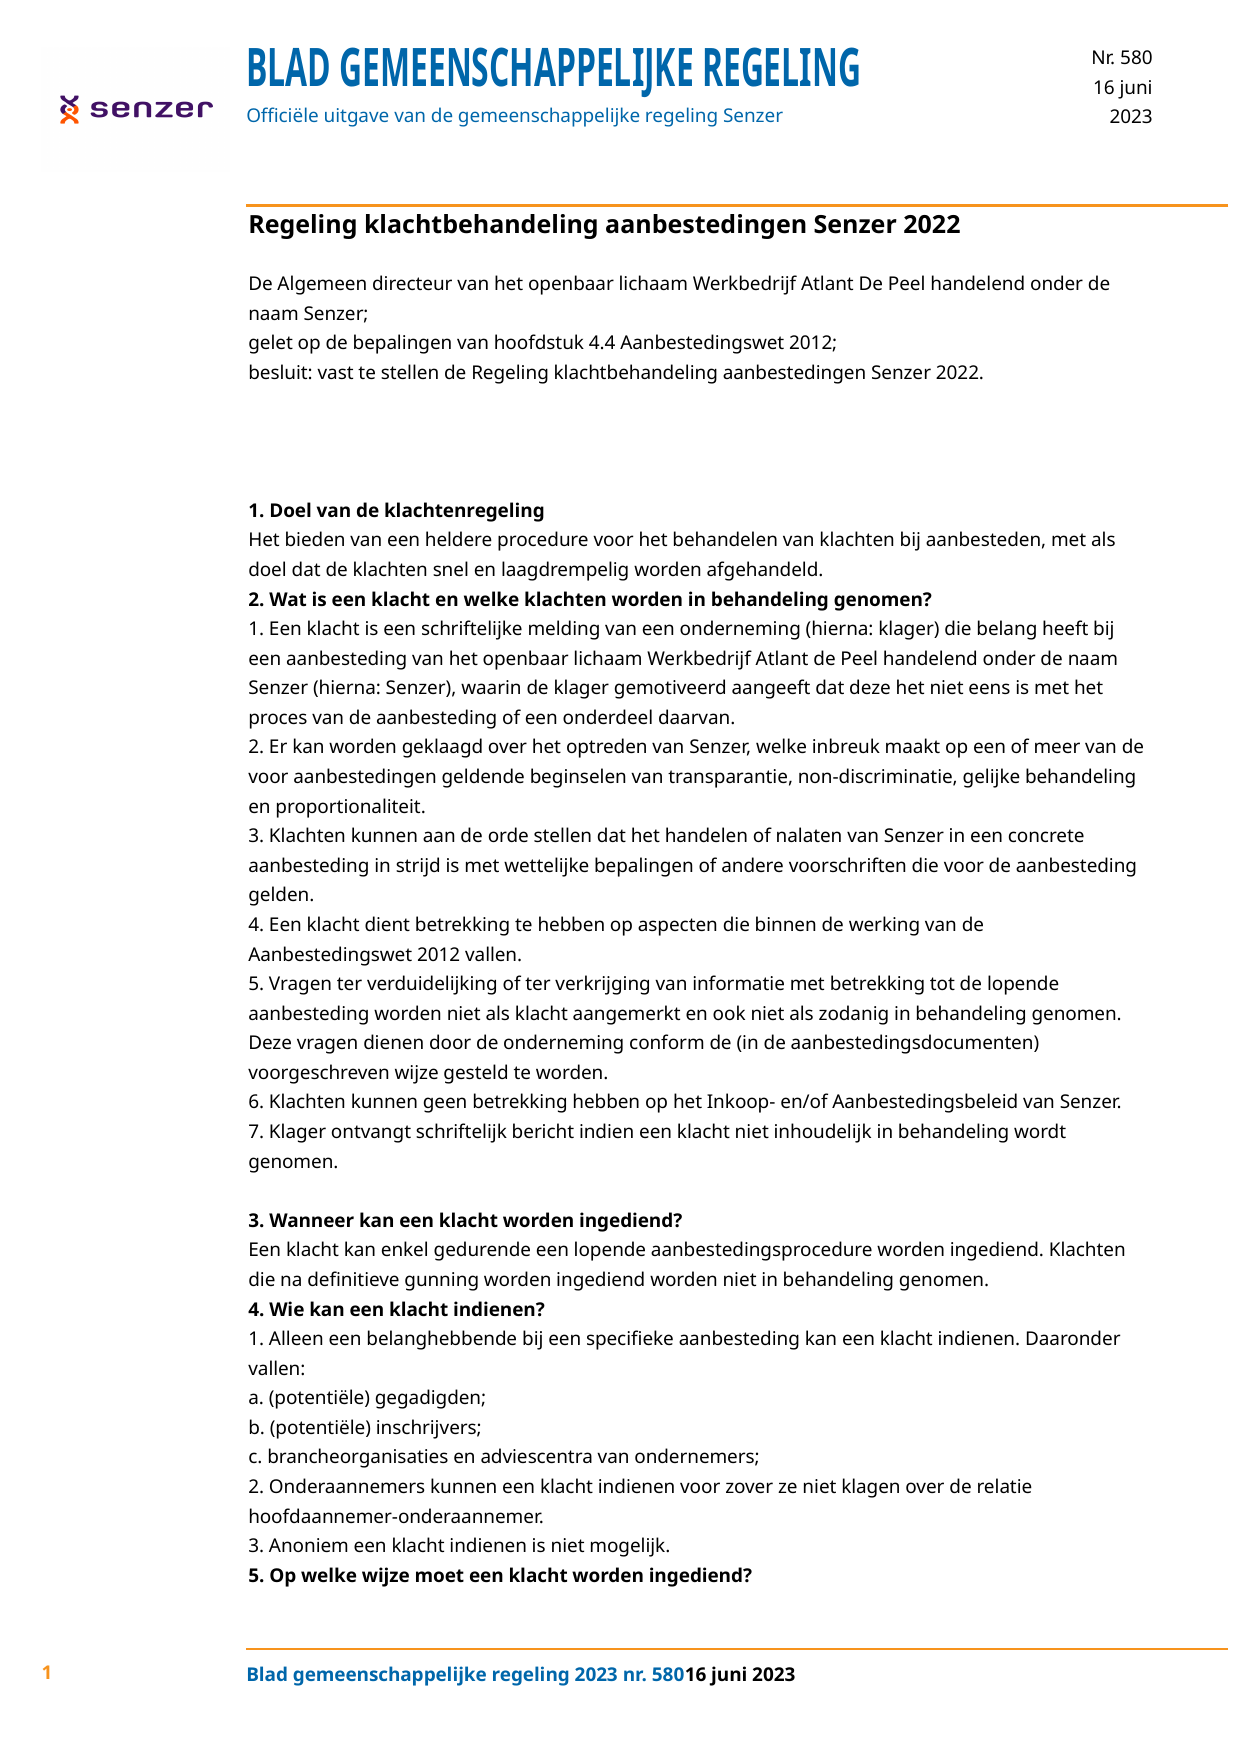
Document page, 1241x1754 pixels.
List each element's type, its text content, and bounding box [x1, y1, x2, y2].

text 1. Doel van de klachtenregeling [248, 497, 1152, 523]
text 7. Klager ontvangt schriftelijk bericht indien een klacht niet inhoudelijk in behandeling wordt genomen. [248, 1118, 1152, 1174]
text 1. Alleen een belanghebbende bij een specifieke aanbesteding kan een klacht indienen. Daaronder vallen: [248, 1325, 1152, 1381]
text 2. Wat is een klacht en welke klachten worden in behandeling genomen? [248, 586, 1152, 612]
text Een klacht kan enkel gedurende een lopende aanbestedingsprocedure worden ingediend. Klachten die na definitieve gunning worden ingediend worden niet in behandeling genomen. [248, 1237, 1152, 1292]
text 3. Klachten kunnen aan de orde stellen dat het handelen of nalaten van Senzer in een concrete aanbesteding in strijd is met wettelijke bepalingen of andere voorschriften die voor de aanbesteding gelden. [248, 822, 1152, 907]
text Het bieden van een heldere procedure voor het behandelen van klachten bij aanbesteden, met als doel dat de klachten snel en laagdrempelig worden afgehandeld. [248, 527, 1152, 582]
text 3. Anoniem een klacht indienen is niet mogelijk. [248, 1532, 1152, 1558]
text besluit: vast te stellen de Regeling klachtbehandeling aanbestedingen Senzer 2022. [248, 359, 1152, 385]
text 4. Een klacht dient betrekking te hebben op aspecten die binnen de werking van de Aanbestedingswet 2012 vallen. [248, 911, 1152, 967]
text c. brancheorganisaties en adviescentra van ondernemers; [248, 1444, 1152, 1469]
text 5. Op welke wijze moet een klacht worden ingediend? [248, 1562, 1152, 1588]
text 6. Klachten kunnen geen betrekking hebben op het Inkoop- en/of Aanbestedingsbeleid van Senzer. [248, 1089, 1152, 1114]
text 1. Een klacht is een schriftelijke melding van een onderneming (hierna: klager) die belang heeft bij een aanbesteding van het openbaar lichaam Werkbedrijf Atlant de Peel handelend onder de naam Senzer (hierna: Senzer), waarin de klager gemotiveerd aangeeft dat deze het niet eens is met het proces van de aanbesteding of een onderdeel daarvan. [248, 615, 1152, 730]
text gelet op de bepalingen van hoofdstuk 4.4 Aanbestedingswet 2012; [248, 329, 1152, 355]
text 2. Onderaannemers kunnen een klacht indienen voor zover ze niet klagen over de relatie hoofdaannemer-onderaannemer. [248, 1473, 1152, 1529]
text 5. Vragen ter verduidelijking of ter verkrijging van informatie met betrekking tot de lopende aanbesteding worden niet als klacht aangemerkt en ook niet als zodanig in behandeling genomen. Deze vragen dienen door de onderneming conform de (in de aanbestedingsdocumenten) voorgeschreven wijze gesteld te worden. [248, 970, 1152, 1085]
text Regeling klachtbehandeling aanbestedingen Senzer 2022 [248, 207, 1152, 241]
text 2. Er kan worden geklaagd over het optreden van Senzer, welke inbreuk maakt op een of meer van de voor aanbestedingen geldende beginselen van transparantie, non-discriminatie, gelijke behandeling en proportionaliteit. [248, 734, 1152, 819]
text a. (potentiële) gegadigden; [248, 1384, 1152, 1410]
text De Algemeen directeur van het openbaar lichaam Werkbedrijf Atlant De Peel handelend onder de naam Senzer; [248, 270, 1152, 326]
text 4. Wie kan een klacht indienen? [248, 1296, 1152, 1322]
text b. (potentiële) inschrijvers; [248, 1414, 1152, 1440]
picture [41, 47, 231, 172]
text 3. Wanneer kan een klacht worden ingediend? [248, 1207, 1152, 1233]
